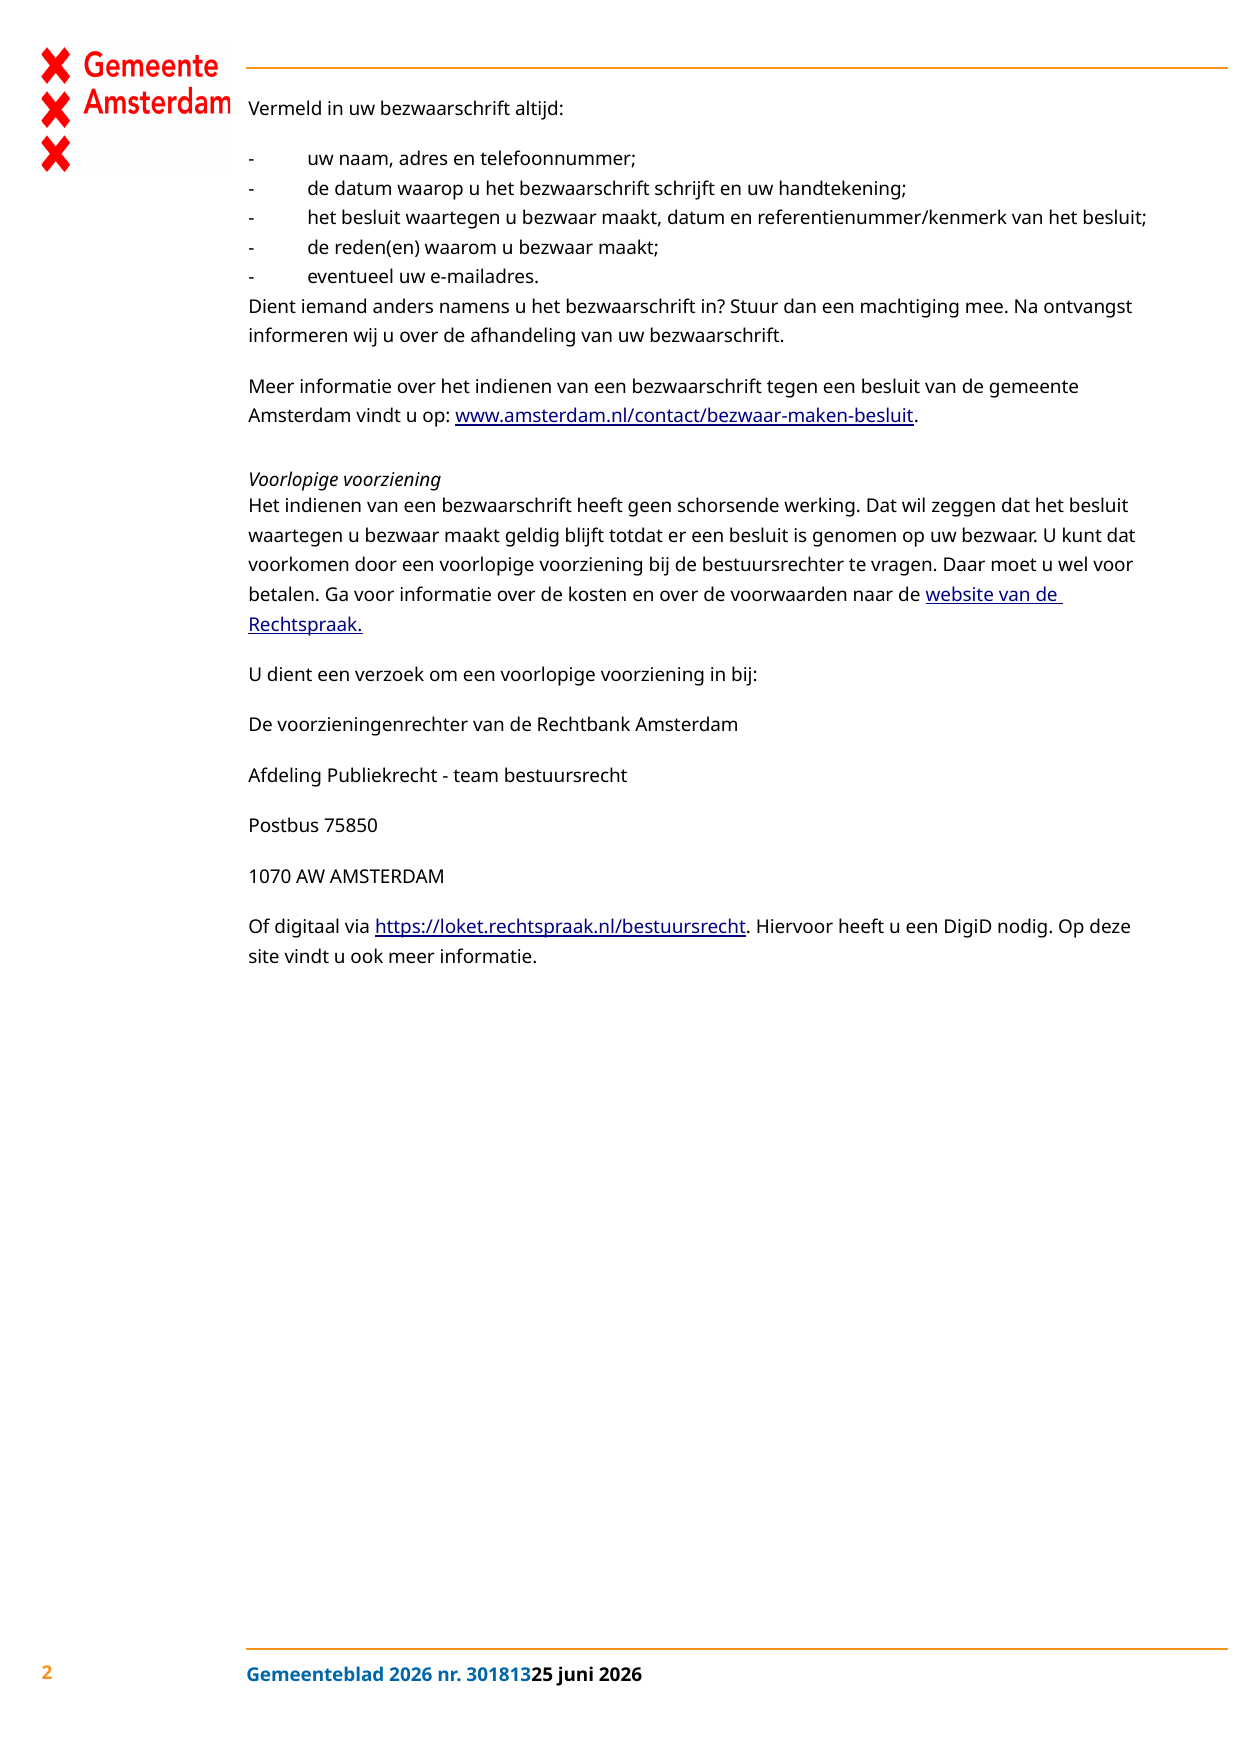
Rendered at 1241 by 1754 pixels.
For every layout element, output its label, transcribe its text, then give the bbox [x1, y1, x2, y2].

text Dient iemand anders namens u het bezwaarschrift in? Stuur dan een machtiging mee. Na ontvangst informeren wij u over de afhandeling van uw bezwaarschrift. [248, 293, 1152, 348]
text U dient een verzoek om een voorlopige voorziening in bij: [248, 661, 1152, 687]
text 1070 AW AMSTERDAM [248, 863, 1152, 888]
text Het indienen van een bezwaarschrift heeft geen schorsende werking. Dat wil zeggen dat het besluit waartegen u bezwaar maakt geldig blijft totdat er een besluit is genomen op uw bezwaar. U kunt dat voorkomen door een voorlopige voorziening bij de bestuursrechter te vragen. Daar moet u wel voor betalen. Ga voor informatie over de kosten en over de voorwaarden naar de website van de Rechtspraak. [248, 492, 1152, 636]
list eventueel uw e-mailadres. [248, 263, 1152, 289]
text Voorlopige voorziening [248, 467, 1152, 492]
text Afdeling Publiekrecht - team bestuursrecht [248, 762, 1152, 788]
text Vermeld in uw bezwaarschrift altijd: [248, 95, 1152, 121]
list het besluit waartegen u bezwaar maakt, datum en referentienummer/kenmerk van het besluit; [248, 204, 1152, 230]
text Of digitaal via https://loket.rechtspraak.nl/bestuursrecht. Hiervoor heeft u een DigiD nodig. Op deze site vindt u ook meer informatie. [248, 913, 1152, 968]
text De voorzieningenrechter van de Rechtbank Amsterdam [248, 712, 1152, 737]
text Postbus 75850 [248, 812, 1152, 838]
text Meer informatie over het indienen van een bezwaarschrift tegen een besluit van de gemeente Amsterdam vindt u op: www.amsterdam.nl/contact/bezwaar-maken-besluit. [248, 373, 1152, 428]
list de reden(en) waarom u bezwaar maakt; [248, 234, 1152, 260]
list uw naam, adres en telefoonnummer; [248, 145, 1152, 171]
picture [41, 47, 231, 172]
list de datum waarop u het bezwaarschrift schrijft en uw handtekening; [248, 175, 1152, 201]
